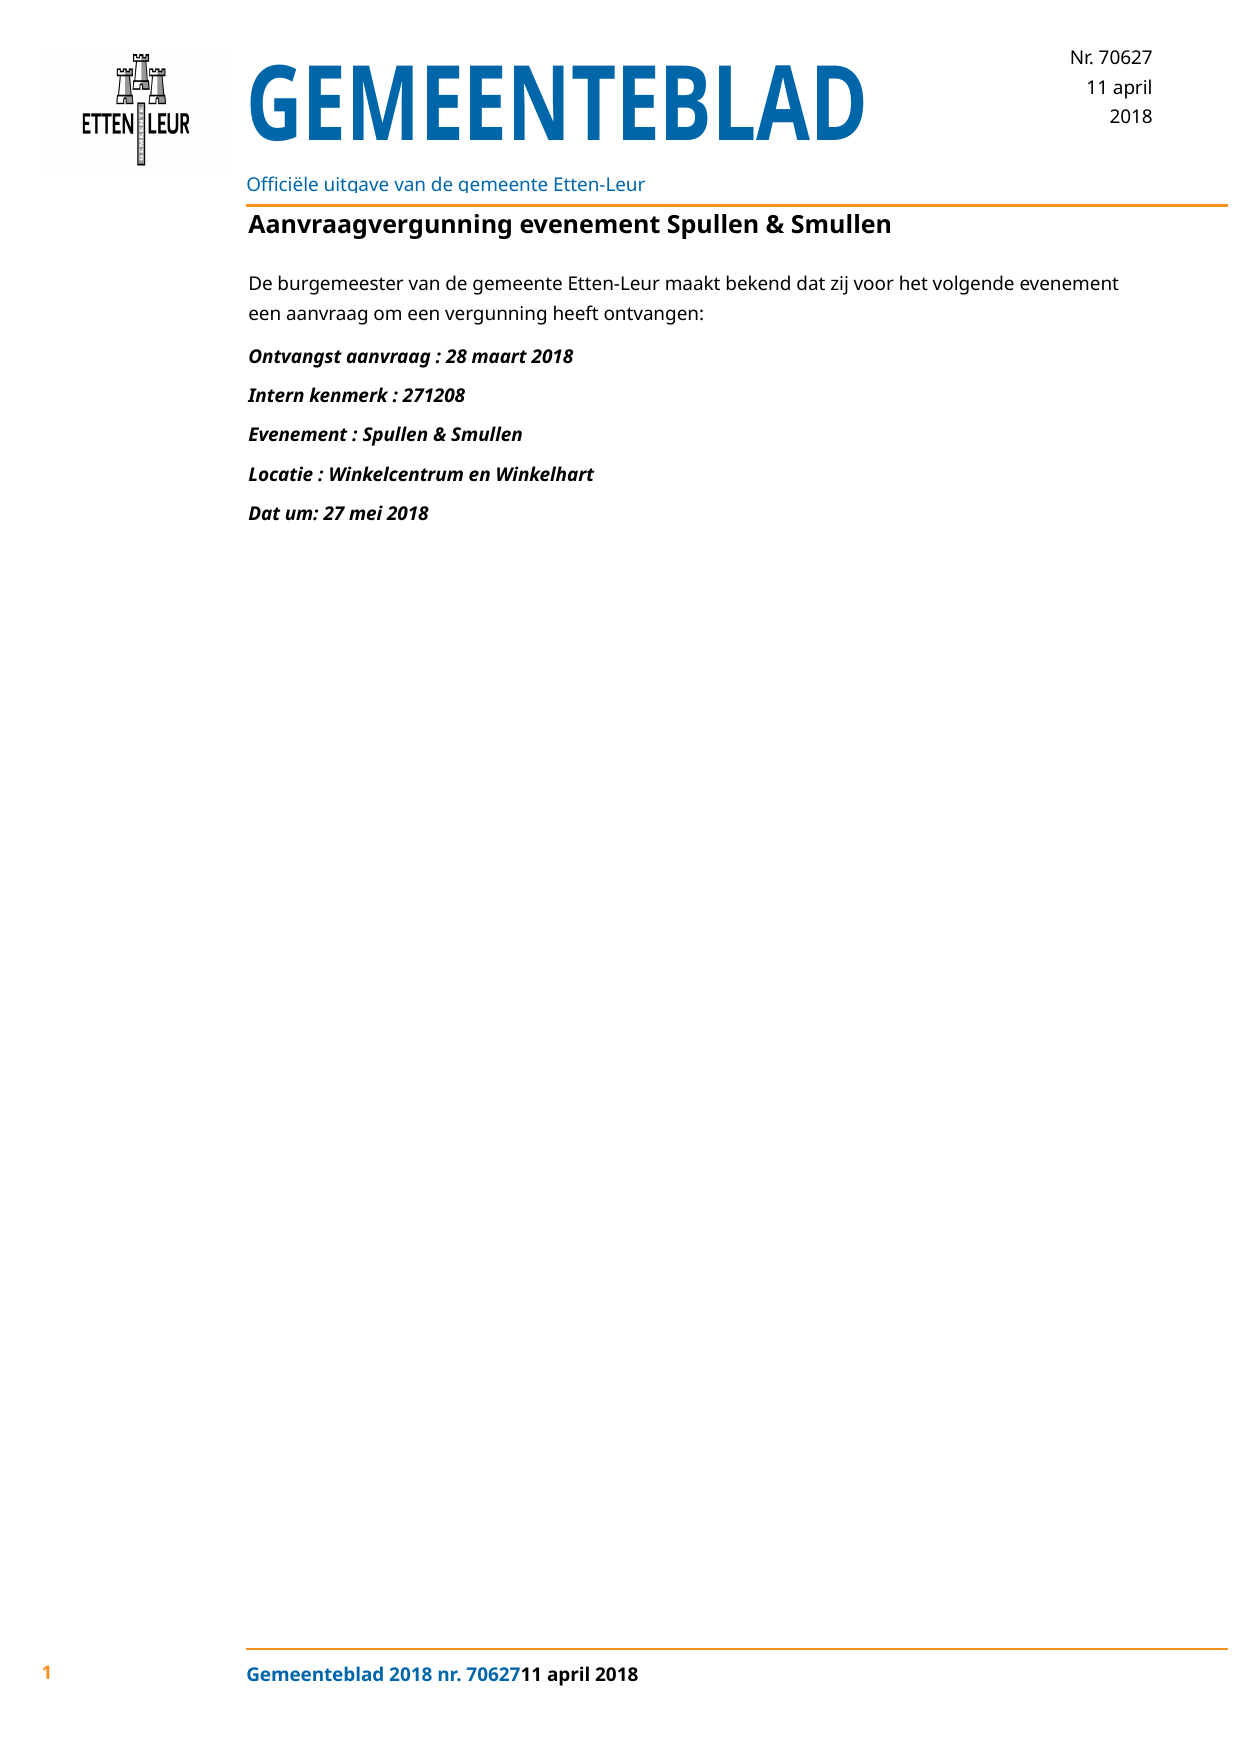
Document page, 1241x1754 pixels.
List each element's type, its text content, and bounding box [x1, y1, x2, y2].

text De burgemeester van de gemeente Etten-Leur maakt bekend dat zij voor het volgende evenement een aanvraag om een vergunning heeft ontvangen: [248, 270, 1152, 326]
text Ontvangst aanvraag : 28 maart 2018 [248, 343, 1152, 369]
text Dat um: 27 mei 2018 [248, 500, 1152, 526]
text Evenement : Spullen & Smullen [248, 422, 1152, 447]
text Aanvraagvergunning evenement Spullen & Smullen [248, 207, 1152, 241]
text Intern kenmerk : 271208 [248, 382, 1152, 408]
text Locatie : Winkelcentrum en Winkelhart [248, 461, 1152, 487]
picture [41, 47, 231, 172]
